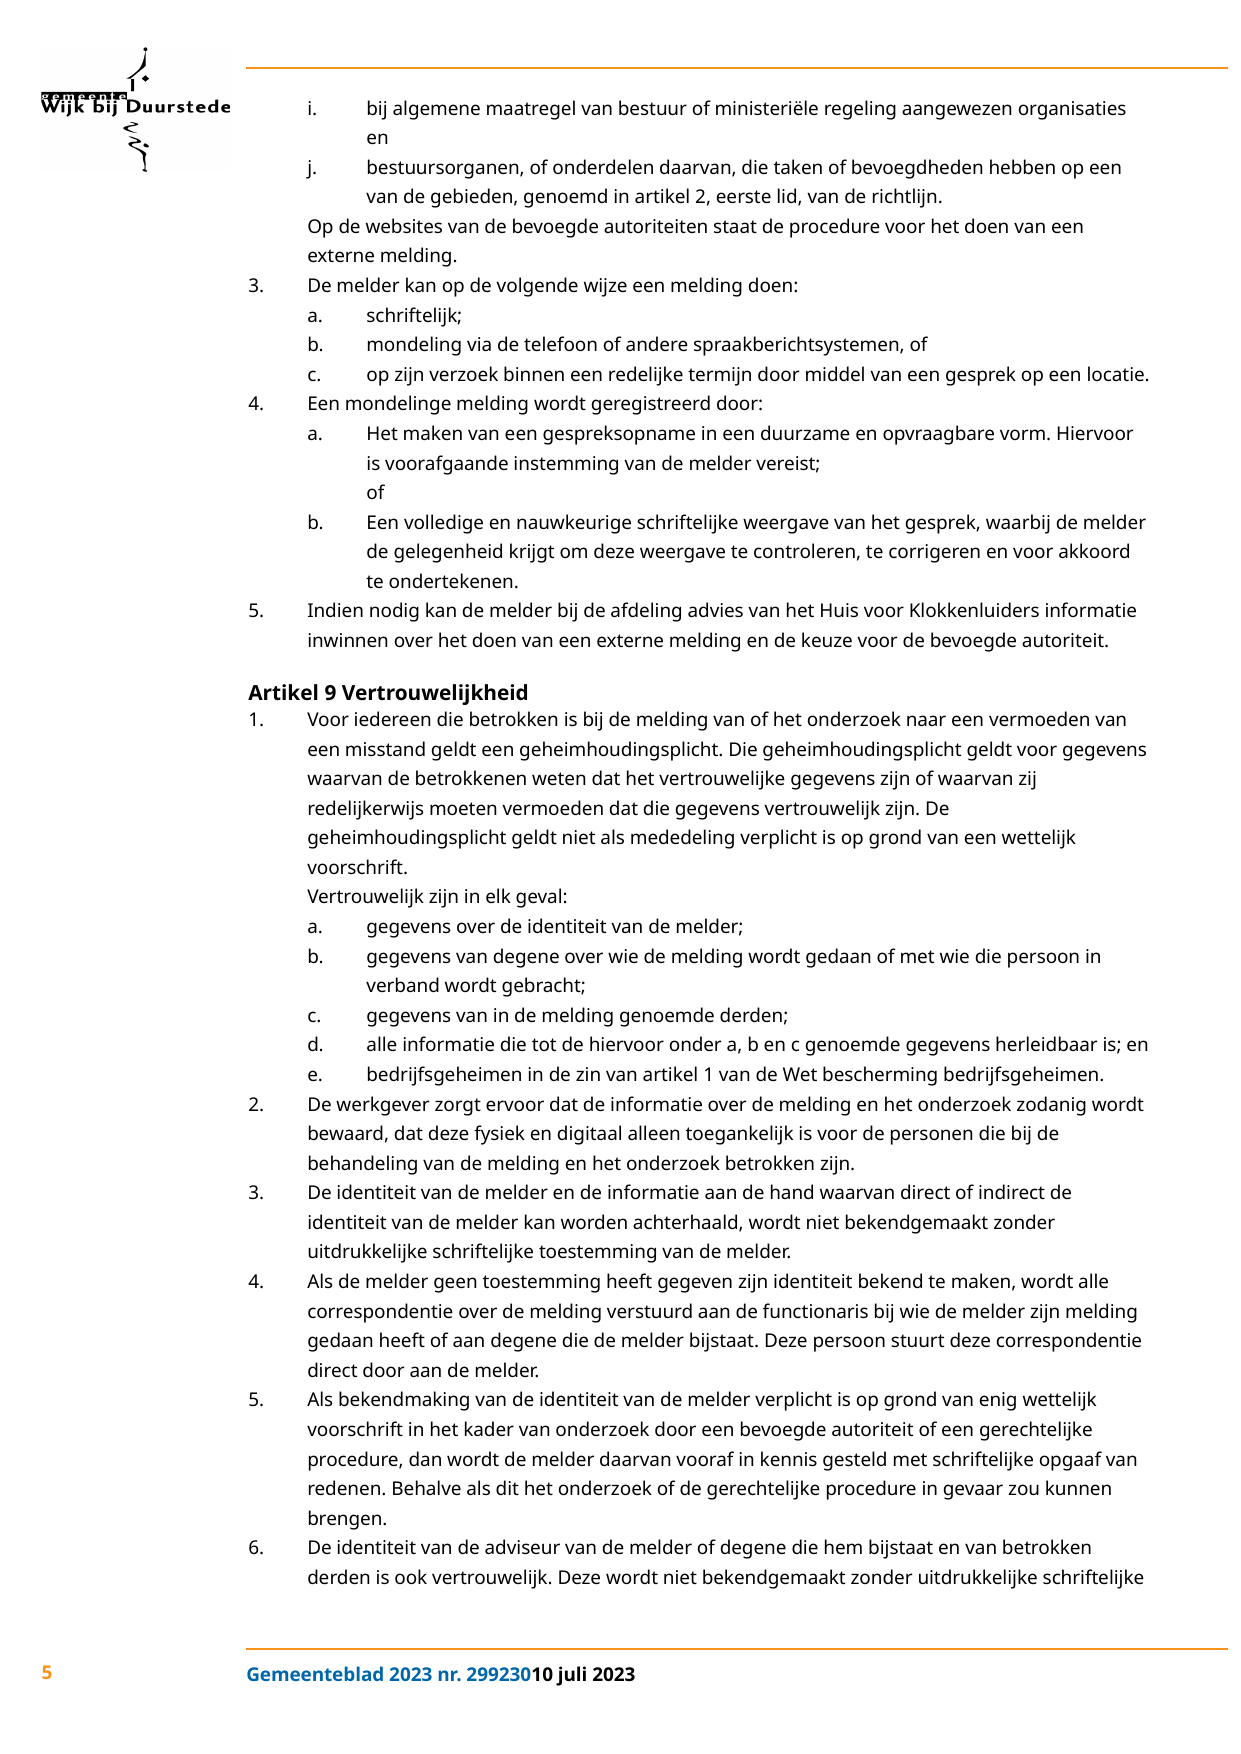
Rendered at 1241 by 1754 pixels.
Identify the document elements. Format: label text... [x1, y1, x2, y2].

text Artikel 9 Vertrouwelijkheid [248, 678, 1152, 706]
list op zijn verzoek binnen een redelijke termijn door middel van een gesprek op een locatie. [307, 361, 1152, 387]
list bij algemene maatregel van bestuur of ministeriële regeling aangewezen organisaties en [307, 95, 1152, 150]
list mondeling via de telefoon of andere spraakberichtsystemen, of [307, 331, 1152, 357]
list of [307, 479, 1152, 505]
list alle informatie die tot de hiervoor onder a, b en c genoemde gegevens herleidbaar is; en [307, 1032, 1152, 1057]
list De identiteit van de adviseur van de melder of degene die hem bijstaat en van betrokken derden is ook vertrouwelijk. Deze wordt niet bekendgemaakt zonder uitdrukkelijke schriftelijke [248, 1534, 1152, 1590]
list gegevens van in de melding genoemde derden; [307, 1002, 1152, 1028]
list gegevens van degene over wie de melding wordt gedaan of met wie die persoon in verband wordt gebracht; [307, 943, 1152, 998]
list Voor iedereen die betrokken is bij de melding van of het onderzoek naar een vermoeden van een misstand geldt een geheimhoudingsplicht. Die geheimhoudingsplicht geldt voor gegevens waarvan de betrokkenen weten dat het vertrouwelijke gegevens zijn of waarvan zij redelijkerwijs moeten vermoeden dat die gegevens vertrouwelijk zijn. De geheimhoudingsplicht geldt niet als mededeling verplicht is op grond van een wettelijk voorschrift. [248, 706, 1152, 880]
list Indien nodig kan de melder bij de afdeling advies van het Huis voor Klokkenluiders informatie inwinnen over het doen van een externe melding en de keuze voor de bevoegde autoriteit. [248, 598, 1152, 653]
list De identiteit van de melder en de informatie aan de hand waarvan direct of indirect de identiteit van de melder kan worden achterhaald, wordt niet bekendgemaakt zonder uitdrukkelijke schriftelijke toestemming van de melder. [248, 1179, 1152, 1264]
list bestuursorganen, of onderdelen daarvan, die taken of bevoegdheden hebben op een van de gebieden, genoemd in artikel 2, eerste lid, van de richtlijn. [307, 154, 1152, 209]
picture [41, 47, 231, 172]
list Een volledige en nauwkeurige schriftelijke weergave van het gesprek, waarbij de melder de gelegenheid krijgt om deze weergave te controleren, te corrigeren en voor akkoord te ondertekenen. [307, 509, 1152, 594]
list Een mondelinge melding wordt geregistreerd door: [248, 391, 1152, 416]
list schriftelijk; [307, 302, 1152, 328]
list gegevens over de identiteit van de melder; [307, 913, 1152, 939]
list De werkgever zorgt ervoor dat de informatie over de melding en het onderzoek zodanig wordt bewaard, dat deze fysiek en digitaal alleen toegankelijk is voor de personen die bij de behandeling van de melding en het onderzoek betrokken zijn. [248, 1091, 1152, 1176]
list Als de melder geen toestemming heeft gegeven zijn identiteit bekend te maken, wordt alle correspondentie over de melding verstuurd aan de functionaris bij wie de melder zijn melding gedaan heeft of aan degene die de melder bijstaat. Deze persoon stuurt deze correspondentie direct door aan de melder. [248, 1268, 1152, 1383]
list Vertrouwelijk zijn in elk geval: [248, 884, 1152, 909]
list Het maken van een gespreksopname in een duurzame en opvraagbare vorm. Hiervoor is voorafgaande instemming van de melder vereist; [307, 420, 1152, 476]
list Op de websites van de bevoegde autoriteiten staat de procedure voor het doen van een externe melding. [248, 213, 1152, 268]
list Als bekendmaking van de identiteit van de melder verplicht is op grond van enig wettelijk voorschrift in het kader van onderzoek door een bevoegde autoriteit of een gerechtelijke procedure, dan wordt de melder daarvan vooraf in kennis gesteld met schriftelijke opgaaf van redenen. Behalve als dit het onderzoek of de gerechtelijke procedure in gevaar zou kunnen brengen. [248, 1387, 1152, 1531]
list De melder kan op de volgende wijze een melding doen: [248, 272, 1152, 298]
list bedrijfsgeheimen in de zin van artikel 1 van de Wet bescherming bedrijfsgeheimen. [307, 1061, 1152, 1087]
